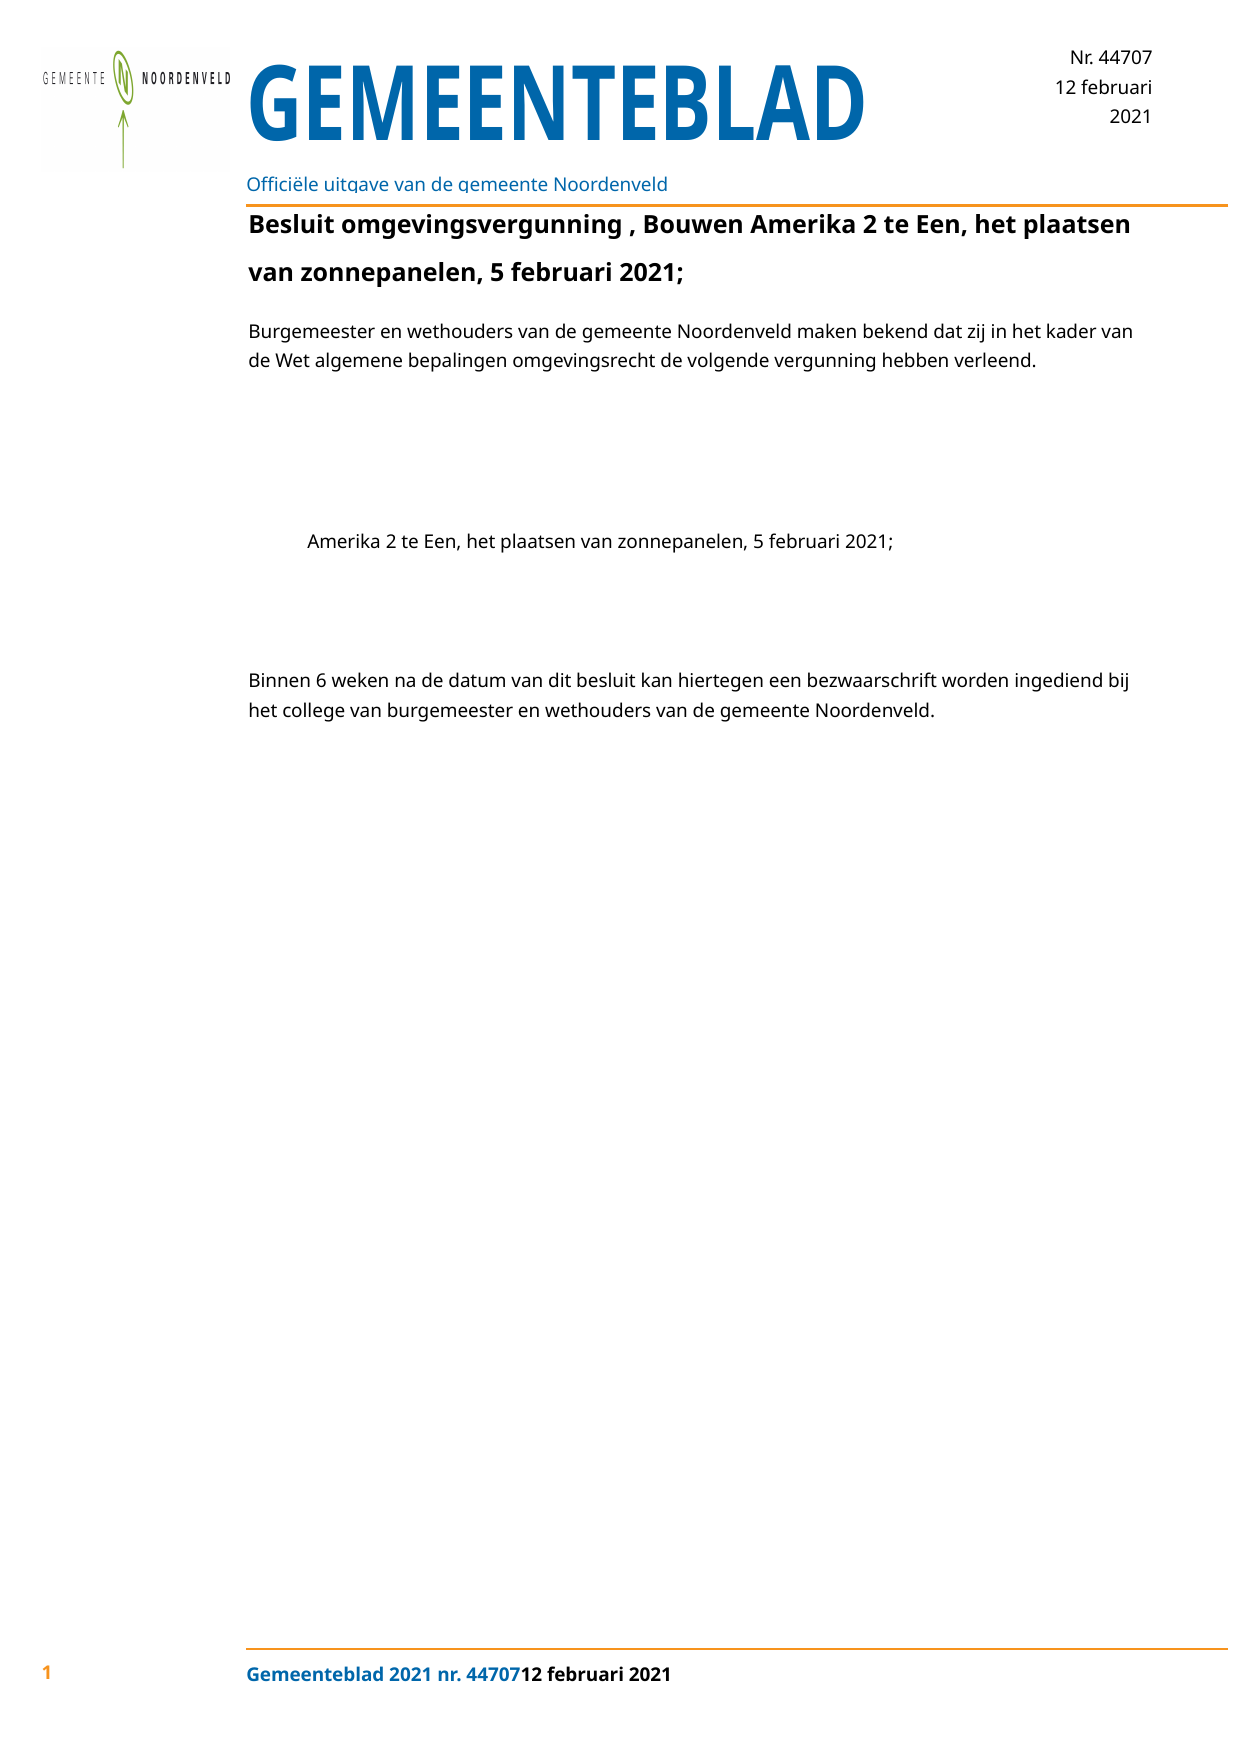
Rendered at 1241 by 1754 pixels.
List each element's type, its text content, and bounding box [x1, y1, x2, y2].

text Besluit omgevingsvergunning , Bouwen Amerika 2 te Een, het plaatsen van zonnepanelen, 5 februari 2021; [248, 207, 1152, 288]
list Amerika 2 te Een, het plaatsen van zonnepanelen, 5 februari 2021; [248, 528, 1152, 554]
text Burgemeester en wethouders van de gemeente Noordenveld maken bekend dat zij in het kader van de Wet algemene bepalingen omgevingsrecht de volgende vergunning hebben verleend. [248, 318, 1152, 373]
picture [41, 47, 231, 172]
text Binnen 6 weken na de datum van dit besluit kan hiertegen een bezwaarschrift worden ingediend bij het college van burgemeester en wethouders van de gemeente Noordenveld. [248, 667, 1152, 723]
